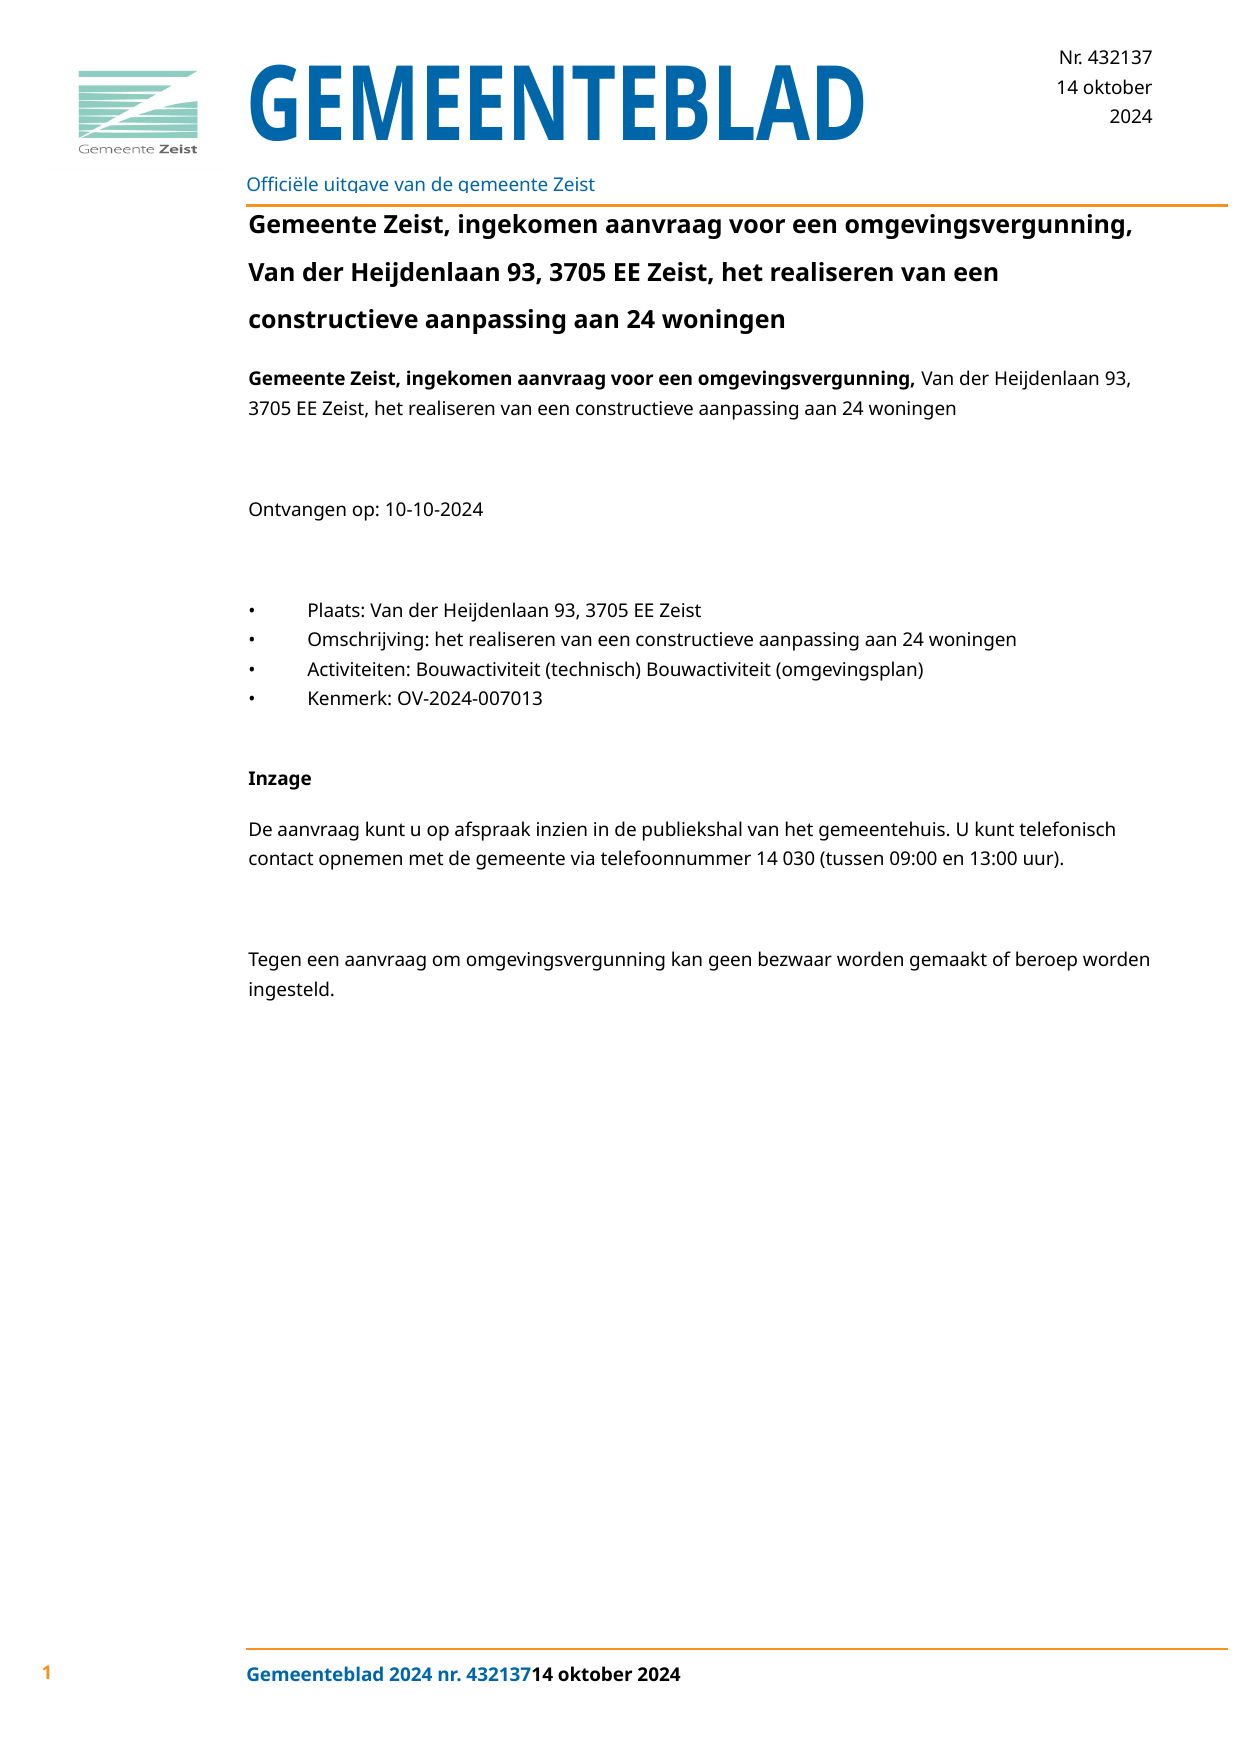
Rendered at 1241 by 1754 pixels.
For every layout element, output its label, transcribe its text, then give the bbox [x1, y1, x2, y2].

text Tegen een aanvraag om omgevingsvergunning kan geen bezwaar worden gemaakt of beroep worden ingesteld. [248, 946, 1152, 1002]
list Activiteiten: Bouwactiviteit (technisch) Bouwactiviteit (omgevingsplan) [248, 656, 1152, 682]
list Kenmerk: OV-2024-007013 [248, 686, 1152, 711]
text De aanvraag kunt u op afspraak inzien in de publiekshal van het gemeentehuis. U kunt telefonisch contact opnemen met de gemeente via telefoonnummer 14 030 (tussen 09:00 en 13:00 uur). [248, 816, 1152, 871]
list Omschrijving: het realiseren van een constructieve aanpassing aan 24 woningen [248, 626, 1152, 652]
text Ontvangen op: 10-10-2024 [248, 496, 1152, 522]
text Gemeente Zeist, ingekomen aanvraag voor een omgevingsvergunning, Van der Heijdenlaan 93, 3705 EE Zeist, het realiseren van een constructieve aanpassing aan 24 woningen [248, 366, 1152, 421]
text Inzage [248, 766, 1152, 791]
text Gemeente Zeist, ingekomen aanvraag voor een omgevingsvergunning, Van der Heijdenlaan 93, 3705 EE Zeist, het realiseren van een constructieve aanpassing aan 24 woningen [248, 207, 1152, 336]
list Plaats: Van der Heijdenlaan 93, 3705 EE Zeist [248, 597, 1152, 622]
picture [41, 47, 231, 172]
